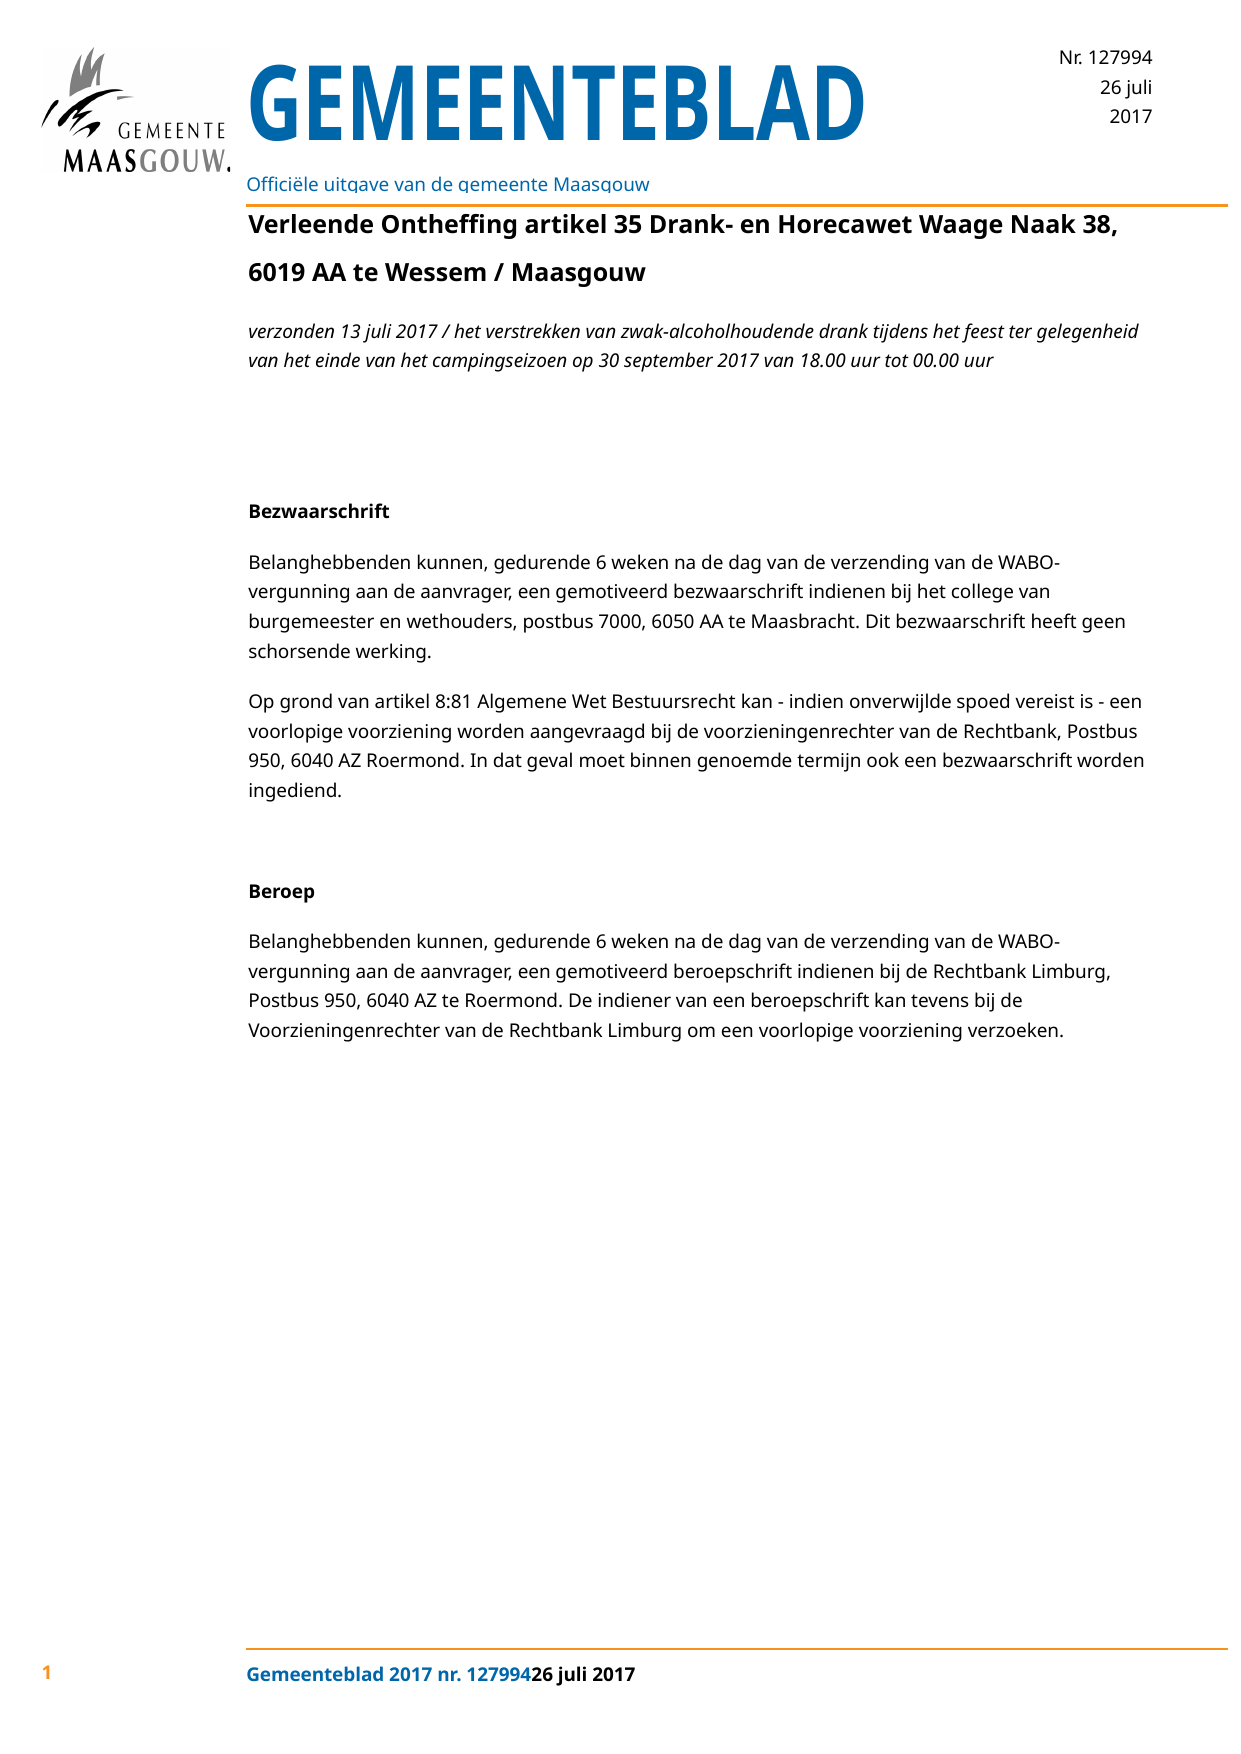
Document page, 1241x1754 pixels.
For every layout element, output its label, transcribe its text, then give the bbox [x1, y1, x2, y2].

text Belanghebbenden kunnen, gedurende 6 weken na de dag van de verzending van de WABO-vergunning aan de aanvrager, een gemotiveerd beroepschrift indienen bij de Rechtbank Limburg, Postbus 950, 6040 AZ te Roermond. De indiener van een beroepschrift kan tevens bij de Voorzieningenrechter van de Rechtbank Limburg om een voorlopige voorziening verzoeken. [248, 928, 1152, 1043]
text verzonden 13 juli 2017 / het verstrekken van zwak-alcoholhoudende drank tijdens het feest ter gelegenheid van het einde van het campingseizoen op 30 september 2017 van 18.00 uur tot 00.00 uur [248, 318, 1152, 373]
picture [41, 47, 231, 172]
text Bezwaarschrift [248, 499, 1152, 524]
text Belanghebbenden kunnen, gedurende 6 weken na de dag van de verzending van de WABO-vergunning aan de aanvrager, een gemotiveerd bezwaarschrift indienen bij het college van burgemeester en wethouders, postbus 7000, 6050 AA te Maasbracht. Dit bezwaarschrift heeft geen schorsende werking. [248, 549, 1152, 664]
text Beroep [248, 878, 1152, 904]
text Verleende Ontheffing artikel 35 Drank- en Horecawet Waage Naak 38, 6019 AA te Wessem / Maasgouw [248, 207, 1152, 288]
text Op grond van artikel 8:81 Algemene Wet Bestuursrecht kan - indien onverwijlde spoed vereist is - een voorlopige voorziening worden aangevraagd bij de voorzieningenrechter van de Rechtbank, Postbus 950, 6040 AZ Roermond. In dat geval moet binnen genoemde termijn ook een bezwaarschrift worden ingediend. [248, 688, 1152, 803]
